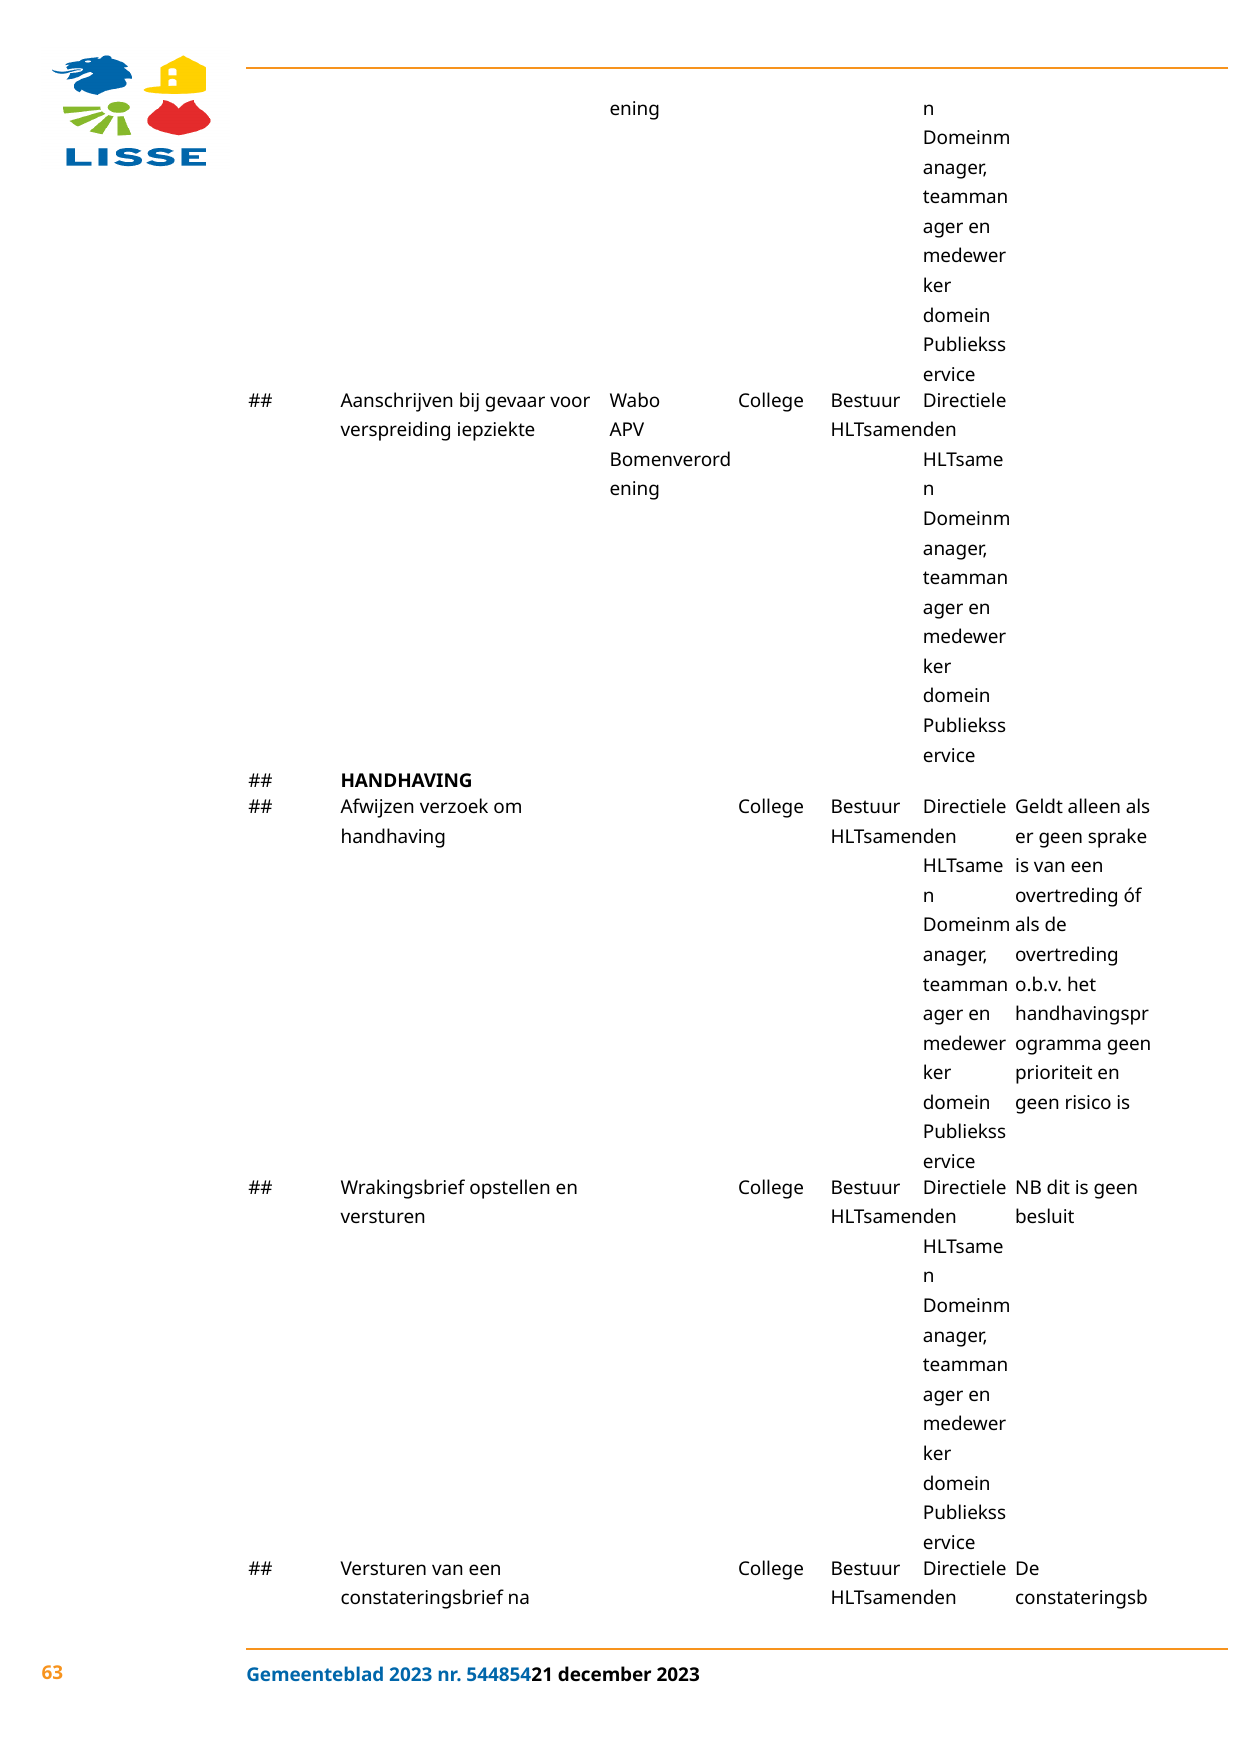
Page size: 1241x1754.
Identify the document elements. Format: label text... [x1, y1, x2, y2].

table_cell [609, 768, 738, 793]
table_cell Bestuur HLTsamen [830, 387, 923, 767]
table_cell [609, 793, 738, 1174]
table_cell Wrakingsbrief opstellen en versturen [340, 1174, 609, 1555]
table_cell NB dit is geen besluit [1015, 1174, 1152, 1555]
table_cell [738, 768, 830, 793]
table_cell ening [609, 95, 738, 387]
table_cell ## [248, 387, 340, 767]
table_cell [830, 95, 923, 387]
table_cell College [738, 1555, 830, 1610]
table_cell [1015, 95, 1152, 387]
table_cell Bestuur HLTsamen [830, 793, 923, 1174]
table_cell Geldt alleen als er geen sprake is van een overtreding óf als de overtreding o.b.v. het handhavingsprogramma geen prioriteit en geen risico is [1015, 793, 1152, 1174]
table_cell Directieleden HLTsamen Domeinmanager, teammanager en medewerker domein Publieksservice [923, 793, 1015, 1174]
table_cell [609, 1174, 738, 1555]
table_cell ## [248, 1555, 340, 1610]
table_cell HANDHAVING [340, 768, 609, 793]
table_cell Bestuur HLTsamen [830, 1555, 923, 1610]
picture [41, 47, 231, 172]
table_cell De constateringsb [1015, 1555, 1152, 1610]
table_cell Wabo APV Bomenverordening [609, 387, 738, 767]
table_cell [1015, 387, 1152, 767]
table_cell Directieleden HLTsamen Domeinmanager, teammanager en medewerker domein Publieksservice [923, 387, 1015, 767]
table_cell [738, 95, 830, 387]
table_cell Aanschrijven bij gevaar voor verspreiding iepziekte [340, 387, 609, 767]
table_cell [830, 768, 923, 793]
table_cell [609, 1555, 738, 1610]
table_cell ## [248, 793, 340, 1174]
table_cell Directieleden HLTsamen Domeinmanager, teammanager en medewerker domein Publieksservice [923, 1174, 1015, 1555]
table_cell ## [248, 1174, 340, 1555]
table_cell [1015, 768, 1152, 793]
table_cell College [738, 387, 830, 767]
table_cell Bestuur HLTsamen [830, 1174, 923, 1555]
table_cell College [738, 1174, 830, 1555]
table_cell College [738, 793, 830, 1174]
table_cell [340, 95, 609, 387]
table_cell Afwijzen verzoek om handhaving [340, 793, 609, 1174]
table_cell ## [248, 768, 340, 793]
table_cell Versturen van een constateringsbrief na [340, 1555, 609, 1610]
table_cell [248, 95, 340, 387]
table_cell n Domeinmanager, teammanager en medewerker domein Publieksservice [923, 95, 1015, 387]
table_cell [923, 768, 1015, 793]
table_cell Directieleden [923, 1555, 1015, 1610]
